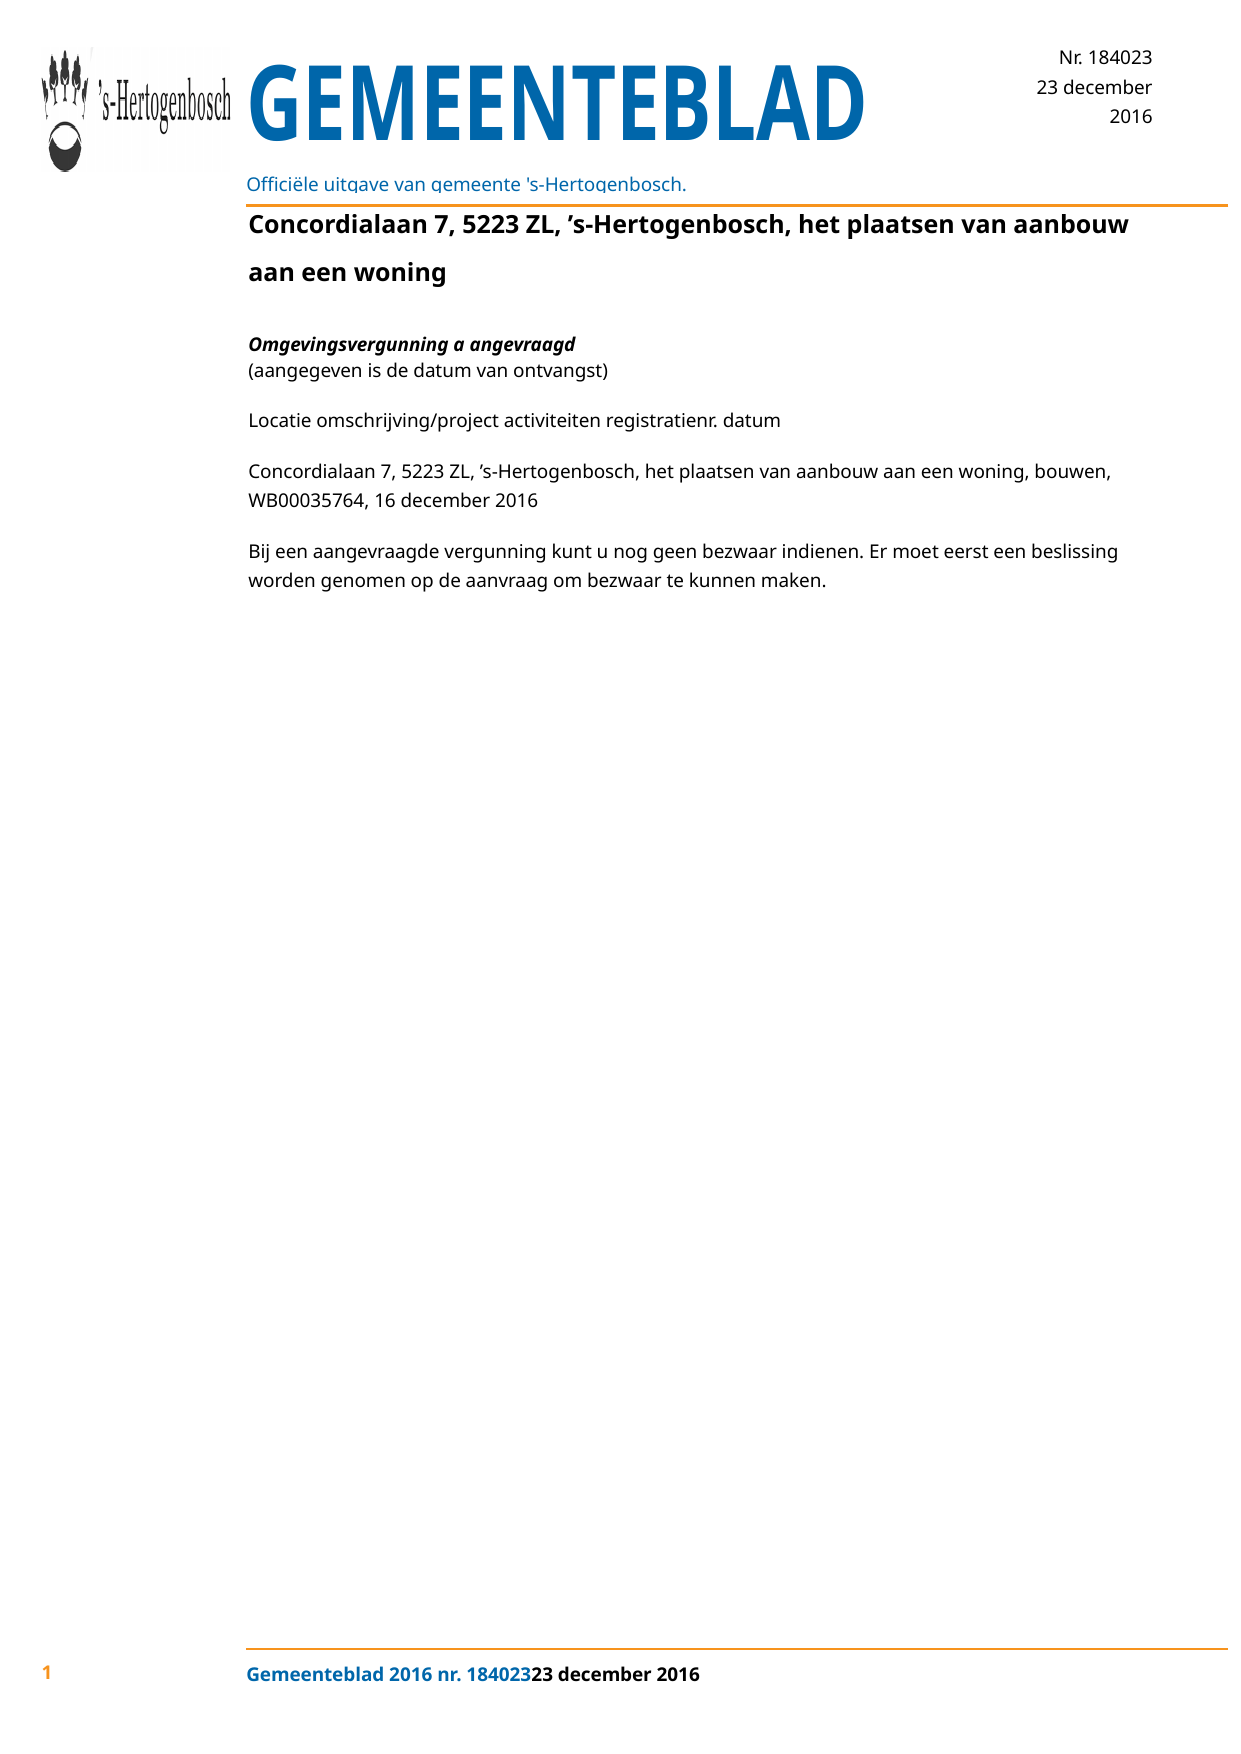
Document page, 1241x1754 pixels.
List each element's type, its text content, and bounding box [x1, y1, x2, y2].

picture [41, 47, 231, 172]
text Locatie omschrijving/project activiteiten registratienr. datum [248, 408, 1152, 433]
text Concordialaan 7, 5223 ZL, ’s-Hertogenbosch, het plaatsen van aanbouw aan een woning [248, 207, 1152, 288]
text (aangegeven is de datum van ontvangst) [248, 357, 1152, 383]
text Omgevingsvergunning a angevraagd [248, 331, 1152, 357]
text Concordialaan 7, 5223 ZL, ’s-Hertogenbosch, het plaatsen van aanbouw aan een woning, bouwen, WB00035764, 16 december 2016 [248, 458, 1152, 513]
text Bij een aangevraagde vergunning kunt u nog geen bezwaar indienen. Er moet eerst een beslissing worden genomen op de aanvraag om bezwaar te kunnen maken. [248, 538, 1152, 593]
